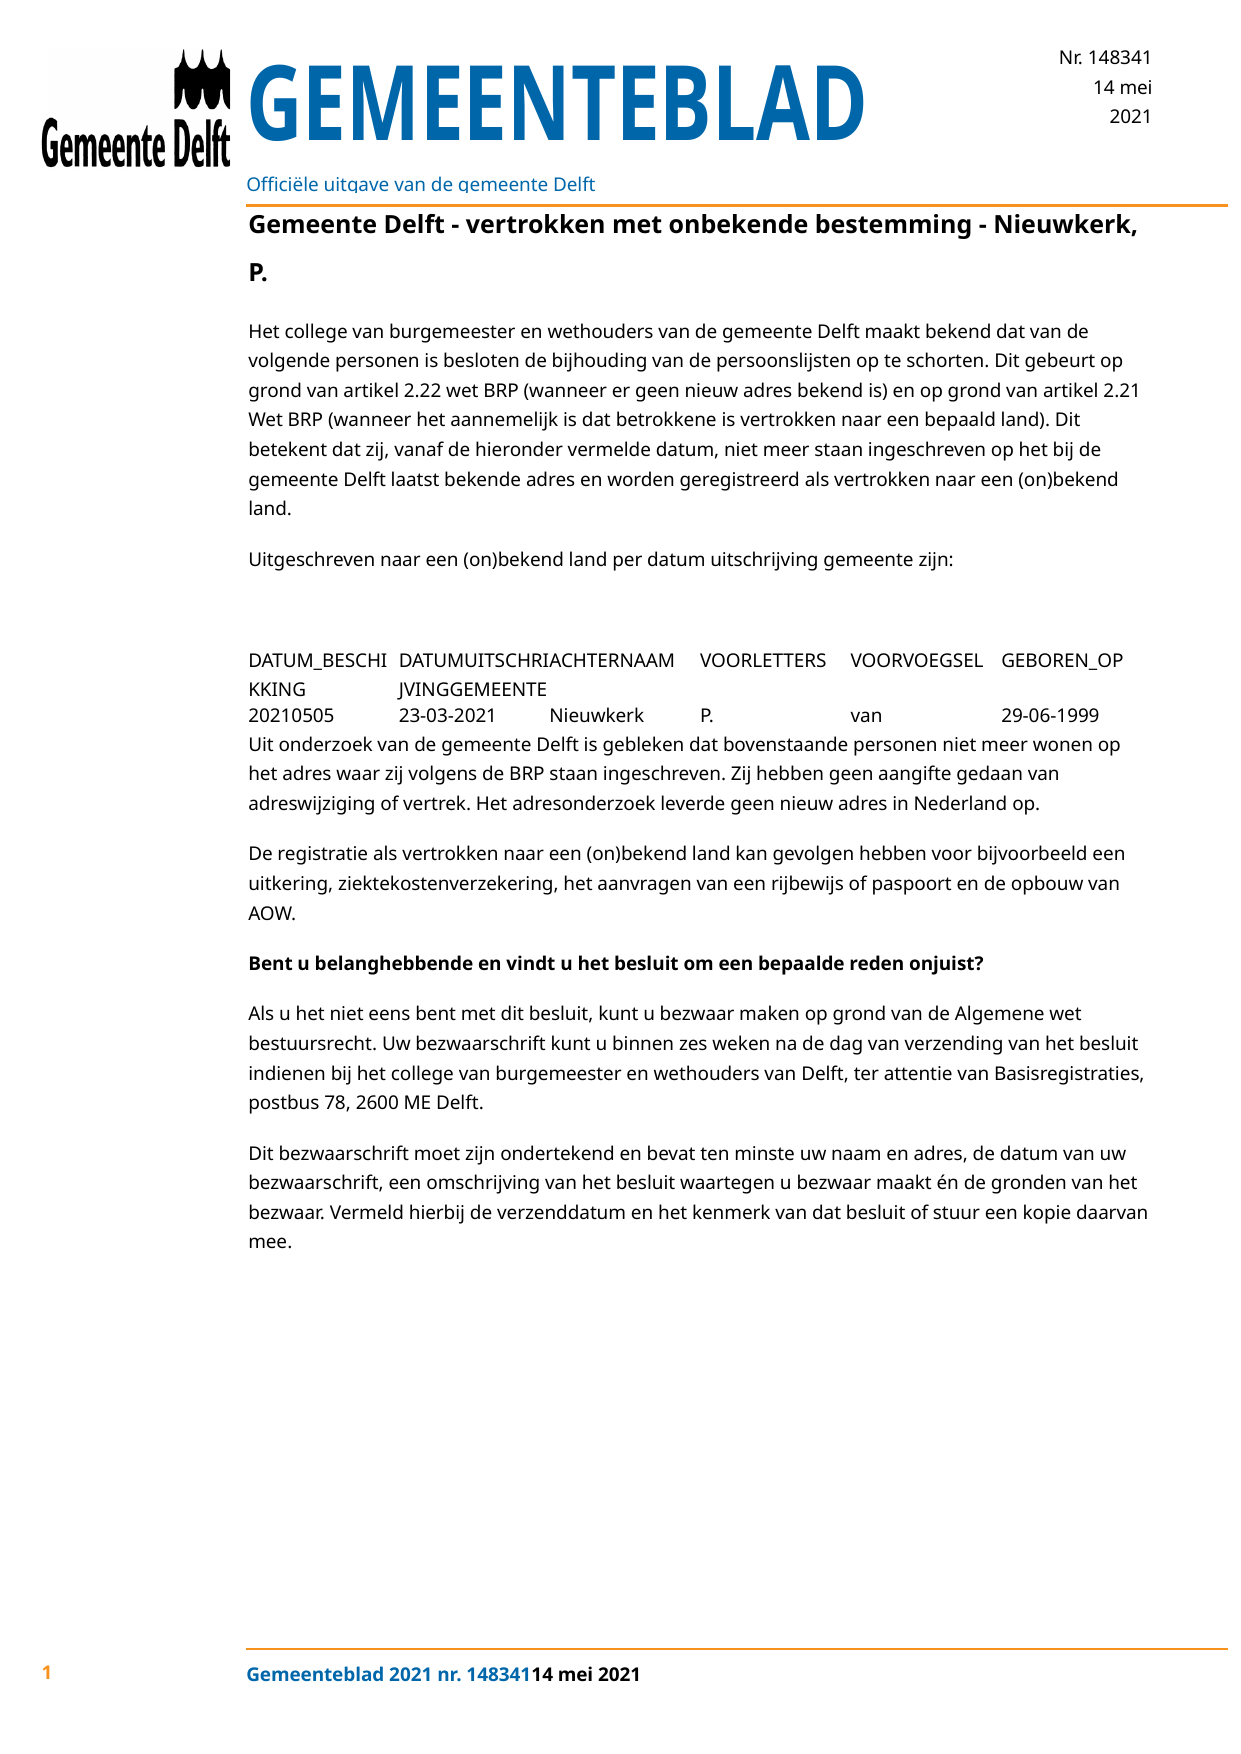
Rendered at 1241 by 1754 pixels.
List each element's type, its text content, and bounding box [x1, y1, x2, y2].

text Het college van burgemeester en wethouders van de gemeente Delft maakt bekend dat van de volgende personen is besloten de bijhouding van de persoonslijsten op te schorten. Dit gebeurt op grond van artikel 2.22 wet BRP (wanneer er geen nieuw adres bekend is) en op grond van artikel 2.21 Wet BRP (wanneer het aannemelijk is dat betrokkene is vertrokken naar een bepaald land). Dit betekent dat zij, vanaf de hieronder vermelde datum, niet meer staan ingeschreven op het bij de gemeente Delft laatst bekende adres en worden geregistreerd als vertrokken naar een (on)bekend land. [248, 318, 1152, 521]
table_cell 29-06-1999 [1001, 702, 1152, 728]
table_cell van [850, 702, 1001, 728]
text Uitgeschreven naar een (on)bekend land per datum uitschrijving gemeente zijn: [248, 546, 1152, 572]
table_cell P. [700, 702, 850, 728]
text De registratie als vertrokken naar een (on)bekend land kan gevolgen hebben voor bijvoorbeeld een uitkering, ziektekostenverzekering, het aanvragen van een rijbewijs of paspoort en de opbouw van AOW. [248, 841, 1152, 926]
table_header VOORVOEGSEL [850, 647, 1001, 702]
text Bent u belanghebbende en vindt u het besluit om een bepaalde reden onjuist? [248, 950, 1152, 976]
text Als u het niet eens bent met dit besluit, kunt u bezwaar maken op grond van de Algemene wet bestuursrecht. Uw bezwaarschrift kunt u binnen zes weken na de dag van verzending van het besluit indienen bij het college van burgemeester en wethouders van Delft, ter attentie van Basisregistraties, postbus 78, 2600 ME Delft. [248, 1001, 1152, 1115]
table_header ACHTERNAAM [549, 647, 700, 702]
text Dit bezwaarschrift moet zijn ondertekend en bevat ten minste uw naam en adres, de datum van uw bezwaarschrift, een omschrijving van het besluit waartegen u bezwaar maakt én de gronden van het bezwaar. Vermeld hierbij de verzenddatum en het kenmerk van dat besluit of stuur een kopie daarvan mee. [248, 1140, 1152, 1254]
table_cell Nieuwkerk [549, 702, 700, 728]
table_cell 23-03-2021 [399, 702, 549, 728]
table_header DATUM_BESCHIKKING [248, 647, 398, 702]
picture [41, 47, 231, 172]
table_header VOORLETTERS [700, 647, 850, 702]
text Uit onderzoek van de gemeente Delft is gebleken dat bovenstaande personen niet meer wonen op het adres waar zij volgens de BRP staan ingeschreven. Zij hebben geen aangifte gedaan van adreswijziging of vertrek. Het adresonderzoek leverde geen nieuw adres in Nederland op. [248, 731, 1152, 816]
text Gemeente Delft - vertrokken met onbekende bestemming - Nieuwkerk, P. [248, 207, 1152, 288]
table_cell 20210505 [248, 702, 398, 728]
table_header GEBOREN_OP [1001, 647, 1152, 702]
table_header DATUMUITSCHRIJVINGGEMEENTE [399, 647, 549, 702]
